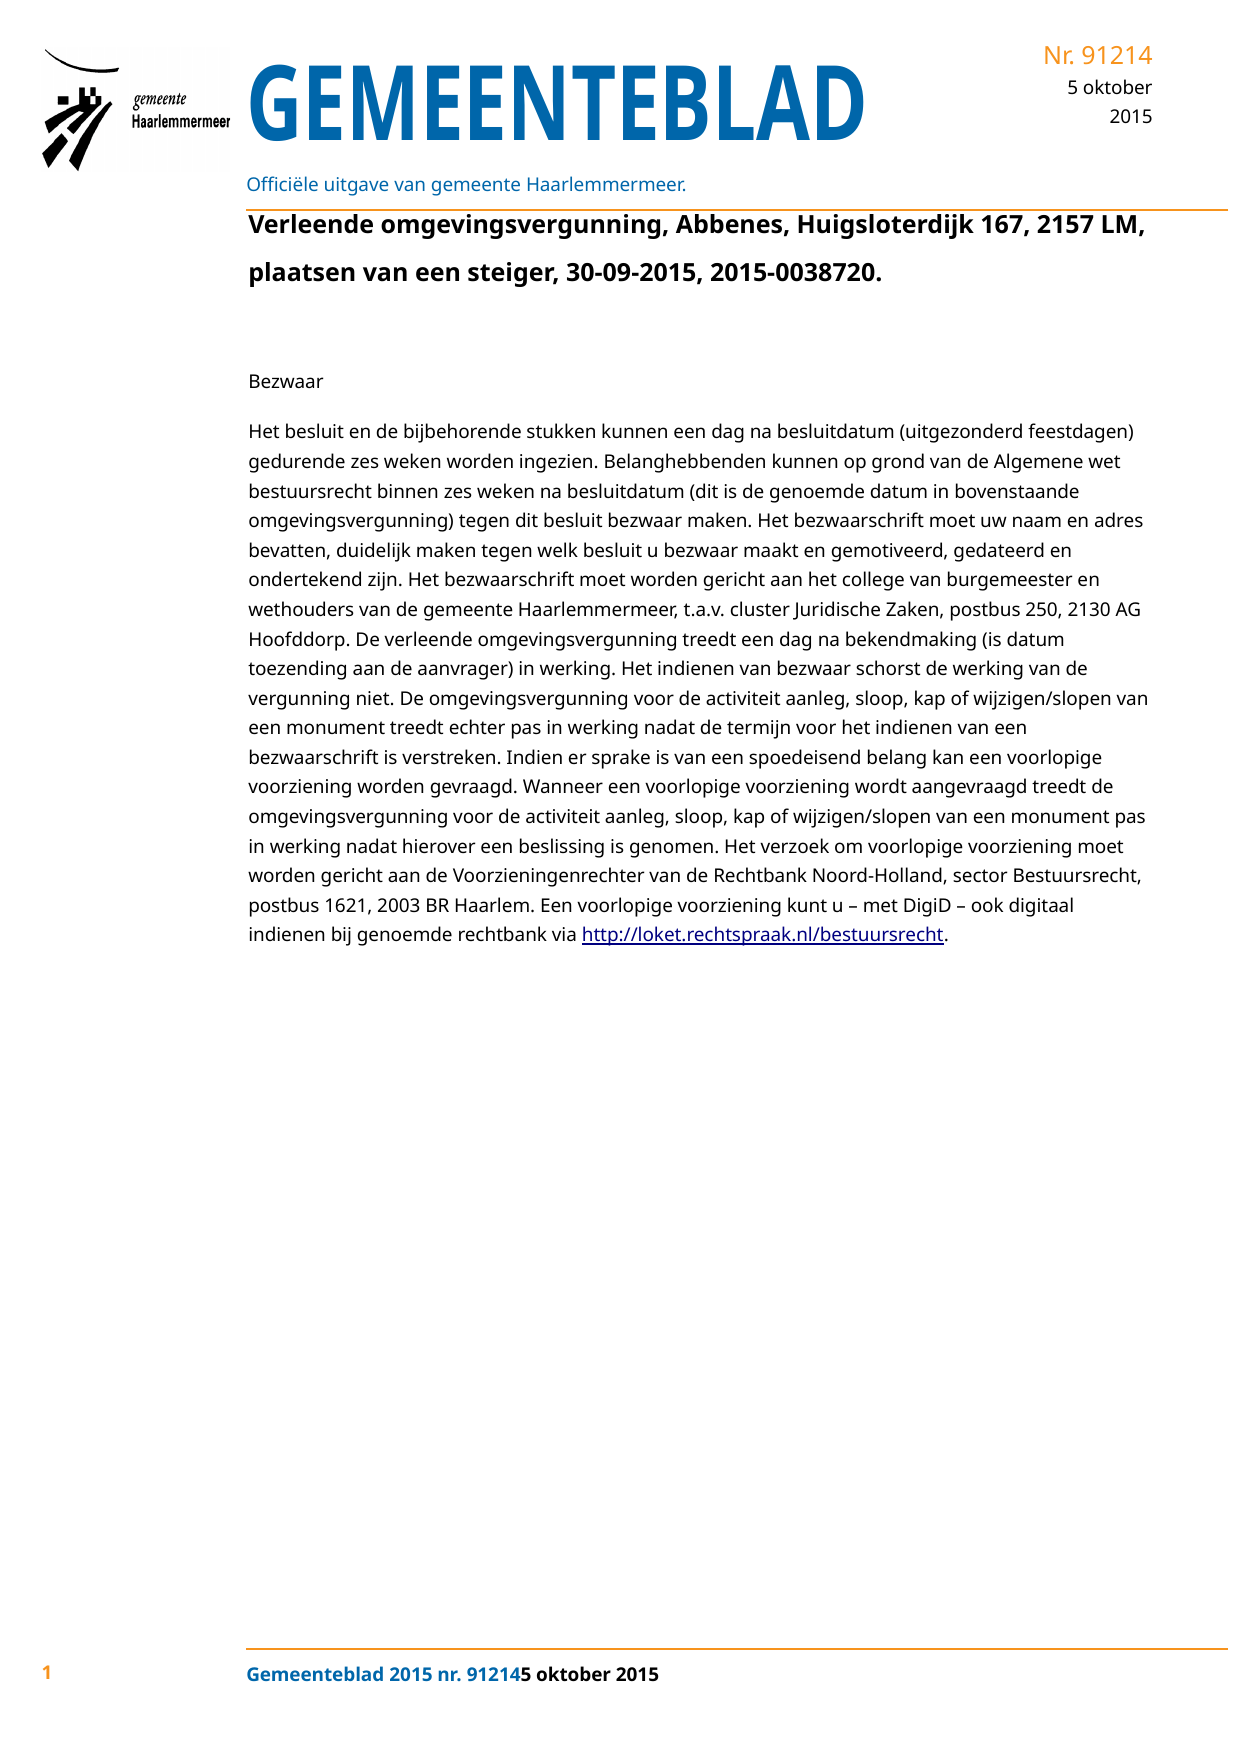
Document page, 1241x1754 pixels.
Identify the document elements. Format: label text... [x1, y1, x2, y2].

text Het besluit en de bijbehorende stukken kunnen een dag na besluitdatum (uitgezonderd feestdagen) gedurende zes weken worden ingezien. Belanghebbenden kunnen op grond van de Algemene wet bestuursrecht binnen zes weken na besluitdatum (dit is de genoemde datum in bovenstaande omgevingsvergunning) tegen dit besluit bezwaar maken. Het bezwaarschrift moet uw naam en adres bevatten, duidelijk maken tegen welk besluit u bezwaar maakt en gemotiveerd, gedateerd en ondertekend zijn. Het bezwaarschrift moet worden gericht aan het college van burgemeester en wethouders van de gemeente Haarlemmermeer, t.a.v. cluster Juridische Zaken, postbus 250, 2130 AG Hoofddorp. De verleende omgevingsvergunning treedt een dag na bekendmaking (is datum toezending aan de aanvrager) in werking. Het indienen van bezwaar schorst de werking van de vergunning niet. De omgevingsvergunning voor de activiteit aanleg, sloop, kap of wijzigen/slopen van een monument treedt echter pas in werking nadat de termijn voor het indienen van een bezwaarschrift is verstreken. Indien er sprake is van een spoedeisend belang kan een voorlopige voorziening worden gevraagd. Wanneer een voorlopige voorziening wordt aangevraagd treedt de omgevingsvergunning voor de activiteit aanleg, sloop, kap of wijzigen/slopen van een monument pas in werking nadat hierover een beslissing is genomen. Het verzoek om voorlopige voorziening moet worden gericht aan de Voorzieningenrechter van de Rechtbank Noord-Holland, sector Bestuursrecht, postbus 1621, 2003 BR Haarlem. Een voorlopige voorziening kunt u – met DigiD – ook digitaal indienen bij genoemde rechtbank via http://loket.rechtspraak.nl/bestuursrecht. [248, 419, 1152, 947]
picture [41, 47, 231, 172]
text Verleende omgevingsvergunning, Abbenes, Huigsloterdijk 167, 2157 LM, plaatsen van een steiger, 30-09-2015, 2015-0038720. [248, 211, 1152, 288]
text Bezwaar [248, 368, 1152, 394]
